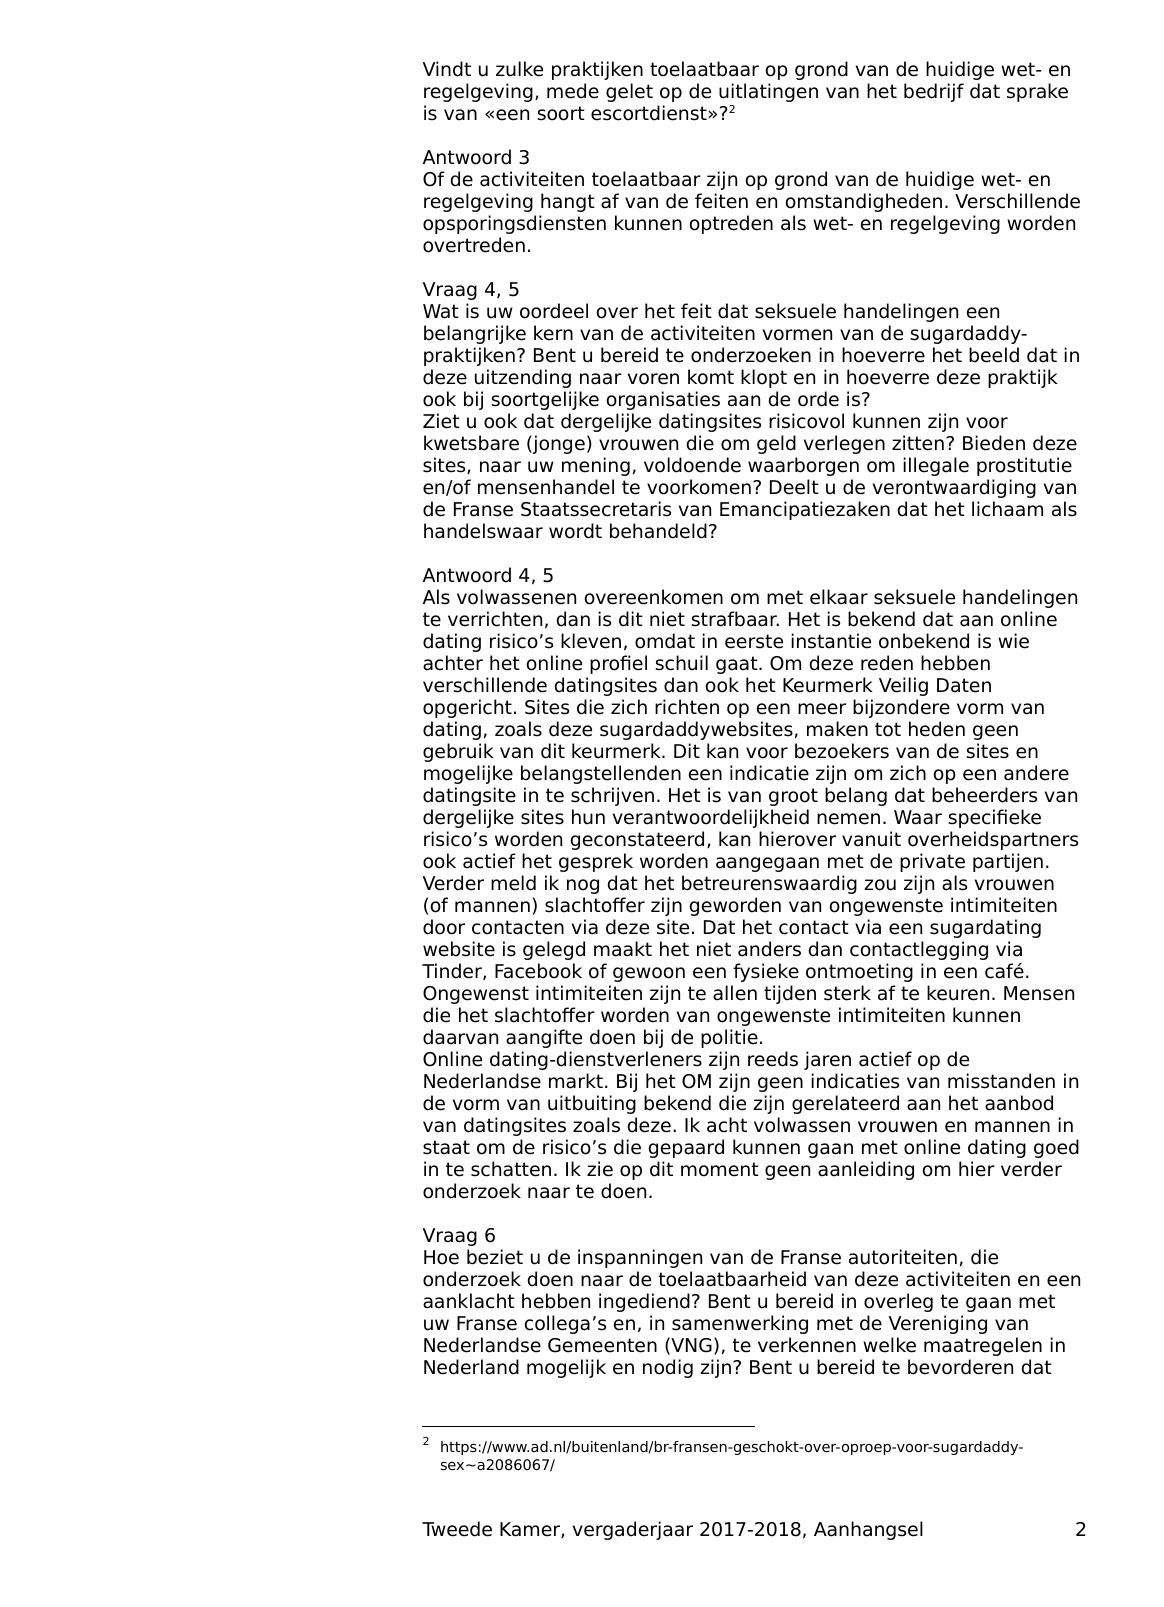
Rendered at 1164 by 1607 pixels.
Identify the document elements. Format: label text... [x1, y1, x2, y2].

text Wat is uw oordeel over het feit dat seksuele handelingen een belangrijke kern van de activiteiten vormen van de sugardaddy-praktijken? Bent u bereid te onderzoeken in hoeverre het beeld dat in deze uitzending naar voren komt klopt en in hoeverre deze praktijk ook bij soortgelijke organisaties aan de orde is? [422, 301, 1087, 411]
text Vindt u zulke praktijken toelaatbaar op grond van de huidige wet- en regelgeving, mede gelet op de uitlatingen van het bedrijf dat sprake is van «een soort escortdienst»? [422, 59, 1087, 125]
text Ziet u ook dat dergelijke datingsites risicovol kunnen zijn voor kwetsbare (jonge) vrouwen die om geld verlegen zitten? Bieden deze sites, naar uw mening, voldoende waarborgen om illegale prostitutie en/of mensenhandel te voorkomen? Deelt u de verontwaardiging van de Franse Staatssecretaris van Emancipatiezaken dat het lichaam als handelswaar wordt behandeld? [422, 411, 1087, 543]
text Of de activiteiten toelaatbaar zijn op grond van de huidige wet- en regelgeving hangt af van de feiten en omstandigheden. Verschillende opsporingsdiensten kunnen optreden als wet- en regelgeving worden overtreden. [422, 169, 1087, 257]
text Online dating-dienstverleners zijn reeds jaren actief op de Nederlandse markt. Bij het OM zijn geen indicaties van misstanden in de vorm van uitbuiting bekend die zijn gerelateerd aan het aanbod van datingsites zoals deze. Ik acht volwassen vrouwen en mannen in staat om de risico’s die gepaard kunnen gaan met online dating goed in te schatten. Ik zie op dit moment geen aanleiding om hier verder onderzoek naar te doen. [422, 1049, 1087, 1203]
text Antwoord 4, 5 [422, 565, 1087, 587]
text Verder meld ik nog dat het betreurenswaardig zou zijn als vrouwen (of mannen) slachtoffer zijn geworden van ongewenste intimiteiten door contacten via deze site. Dat het contact via een sugardating website is gelegd maakt het niet anders dan contactlegging via Tinder, Facebook of gewoon een fysieke ontmoeting in een café. Ongewenst intimiteiten zijn te allen tijden sterk af te keuren. Mensen die het slachtoffer worden van ongewenste intimiteiten kunnen daarvan aangifte doen bij de politie. [422, 873, 1087, 1049]
text Antwoord 3 [422, 147, 1087, 169]
text https://www.ad.nl/buitenland/br-fransen-geschokt-over-oproep-voor-sugardaddy-sex~a2086067/ [422, 1435, 1087, 1474]
text Als volwassenen overeenkomen om met elkaar seksuele handelingen te verrichten, dan is dit niet strafbaar. Het is bekend dat aan online dating risico’s kleven, omdat in eerste instantie onbekend is wie achter het online profiel schuil gaat. Om deze reden hebben verschillende datingsites dan ook het Keurmerk Veilig Daten opgericht. Sites die zich richten op een meer bijzondere vorm van dating, zoals deze sugardaddywebsites, maken tot heden geen gebruik van dit keurmerk. Dit kan voor bezoekers van de sites en mogelijke belangstellenden een indicatie zijn om zich op een andere datingsite in te schrijven. Het is van groot belang dat beheerders van dergelijke sites hun verantwoordelijkheid nemen. Waar specifieke risico’s worden geconstateerd, kan hierover vanuit overheidspartners ook actief het gesprek worden aangegaan met de private partijen. [422, 587, 1087, 873]
text Vraag 4, 5 [422, 279, 1087, 301]
text Hoe beziet u de inspanningen van de Franse autoriteiten, die onderzoek doen naar de toelaatbaarheid van deze activiteiten en een aanklacht hebben ingediend? Bent u bereid in overleg te gaan met uw Franse collega’s en, in samenwerking met de Vereniging van Nederlandse Gemeenten (VNG), te verkennen welke maatregelen in Nederland mogelijk en nodig zijn? Bent u bereid te bevorderen dat [422, 1247, 1087, 1379]
text Vraag 6 [422, 1225, 1087, 1247]
